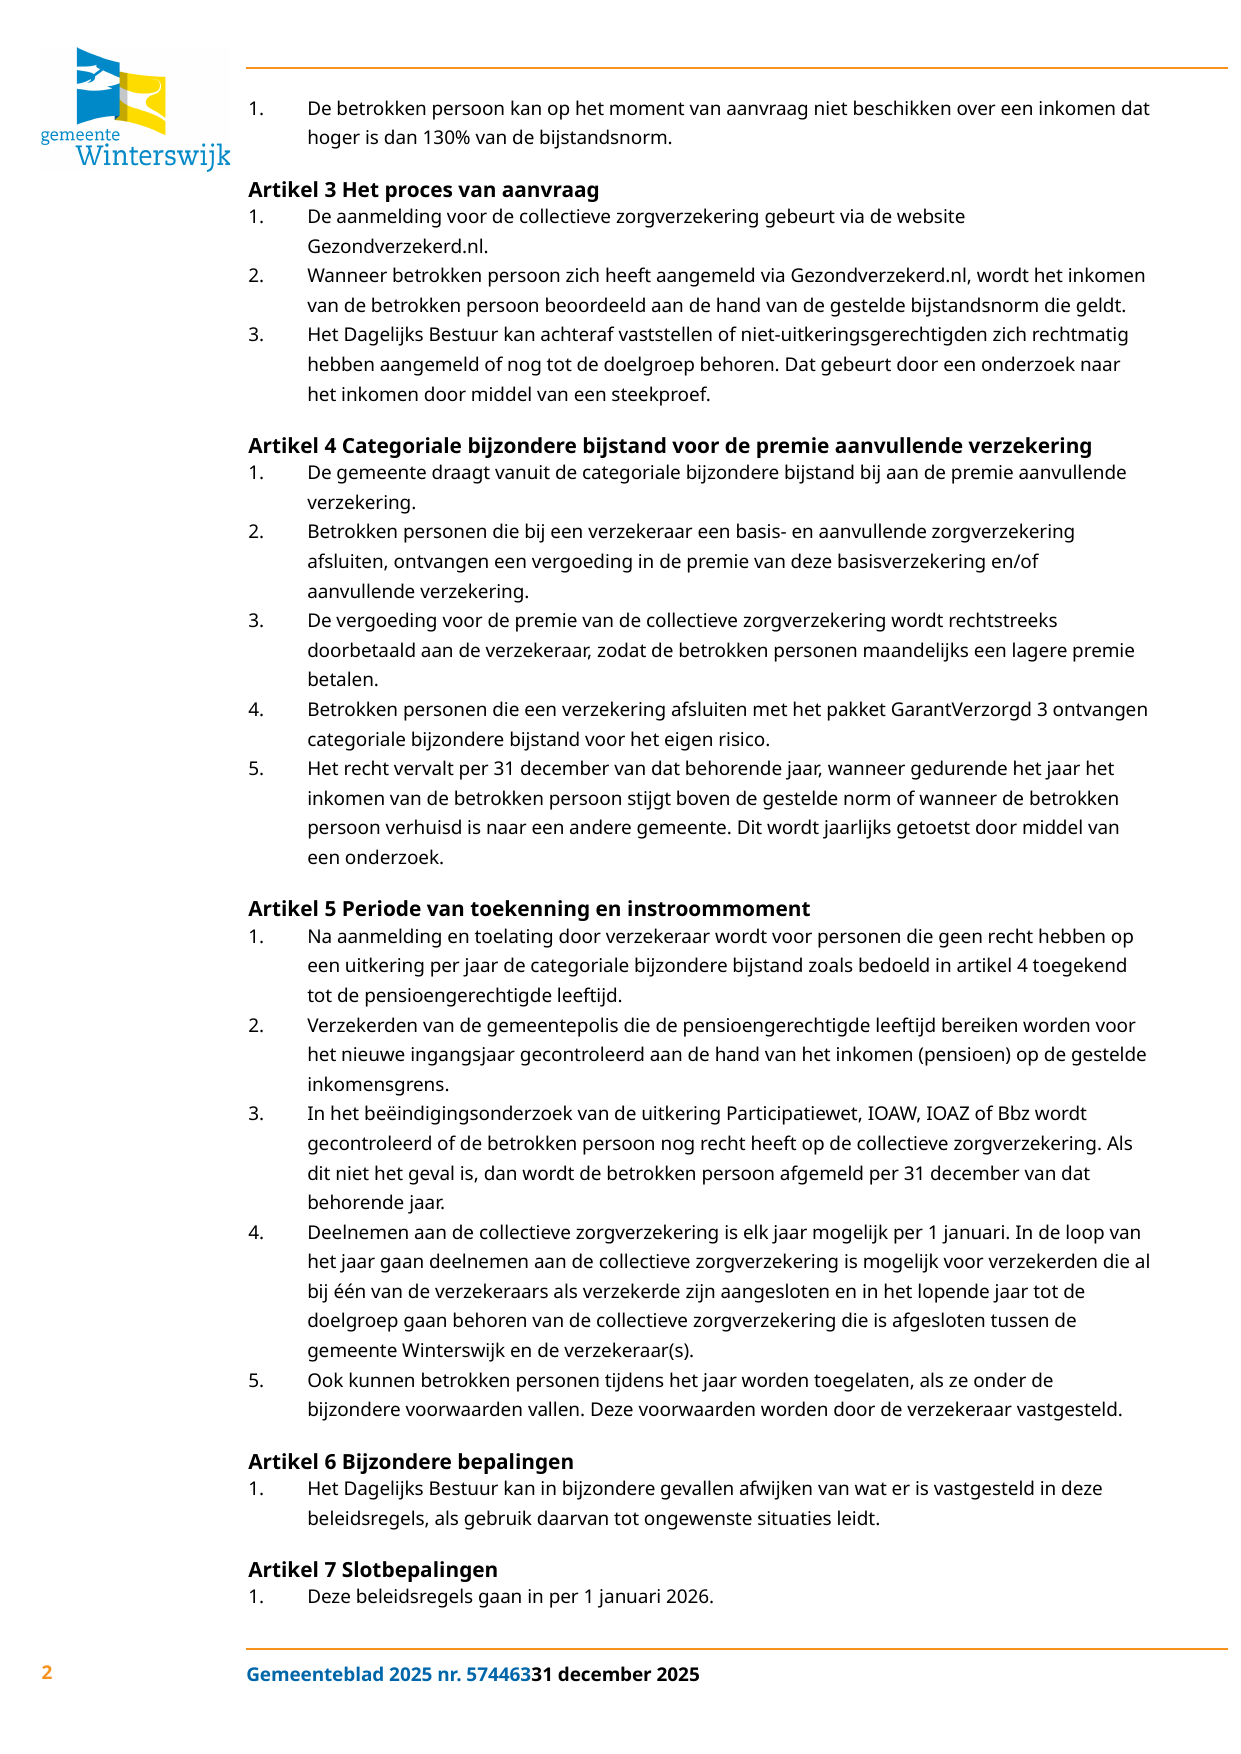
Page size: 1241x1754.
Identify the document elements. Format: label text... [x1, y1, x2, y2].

list Betrokken personen die bij een verzekeraar een basis- en aanvullende zorgverzekering afsluiten, ontvangen een vergoeding in de premie van deze basisverzekering en/of aanvullende verzekering. [248, 519, 1152, 604]
list Wanneer betrokken persoon zich heeft aangemeld via Gezondverzekerd.nl, wordt het inkomen van de betrokken persoon beoordeeld aan de hand van de gestelde bijstandsnorm die geldt. [248, 262, 1152, 318]
text Artikel 4 Categoriale bijzondere bijstand voor de premie aanvullende verzekering [248, 431, 1152, 459]
text Artikel 5 Periode van toekenning en instroommoment [248, 894, 1152, 923]
list Deze beleidsregels gaan in per 1 januari 2026. [248, 1584, 1152, 1609]
picture [225, 153, 231, 162]
list In het beëindigingsonderzoek van de uitkering Participatiewet, IOAW, IOAZ of Bbz wordt gecontroleerd of de betrokken persoon nog recht heeft op de collectieve zorgverzekering. Als dit niet het geval is, dan wordt de betrokken persoon afgemeld per 31 december van dat behorende jaar. [248, 1101, 1152, 1215]
list De betrokken persoon kan op het moment van aanvraag niet beschikken over een inkomen dat hoger is dan 130% van de bijstandsnorm. [248, 95, 1152, 150]
list Deelnemen aan de collectieve zorgverzekering is elk jaar mogelijk per 1 januari. In de loop van het jaar gaan deelnemen aan de collectieve zorgverzekering is mogelijk voor verzekerden die al bij één van de verzekeraars als verzekerde zijn aangesloten en in het lopende jaar tot de doelgroep gaan behoren van de collectieve zorgverzekering die is afgesloten tussen de gemeente Winterswijk en de verzekeraar(s). [248, 1219, 1152, 1363]
list Het Dagelijks Bestuur kan achteraf vaststellen of niet-uitkeringsgerechtigden zich rechtmatig hebben aangemeld of nog tot de doelgroep behoren. Dat gebeurt door een onderzoek naar het inkomen door middel van een steekproef. [248, 322, 1152, 406]
list Het Dagelijks Bestuur kan in bijzondere gevallen afwijken van wat er is vastgesteld in deze beleidsregels, als gebruik daarvan tot ongewenste situaties leidt. [248, 1475, 1152, 1531]
list Verzekerden van de gemeentepolis die de pensioengerechtigde leeftijd bereiken worden voor het nieuwe ingangsjaar gecontroleerd aan de hand van het inkomen (pensioen) op de gestelde inkomensgrens. [248, 1012, 1152, 1097]
list Na aanmelding en toelating door verzekeraar wordt voor personen die geen recht hebben op een uitkering per jaar de categoriale bijzondere bijstand zoals bedoeld in artikel 4 toegekend tot de pensioengerechtigde leeftijd. [248, 923, 1152, 1008]
list Betrokken personen die een verzekering afsluiten met het pakket GarantVerzorgd 3 ontvangen categoriale bijzondere bijstand voor het eigen risico. [248, 696, 1152, 752]
picture [41, 47, 231, 172]
list De aanmelding voor de collectieve zorgverzekering gebeurt via de website Gezondverzekerd.nl. [248, 203, 1152, 258]
list Het recht vervalt per 31 december van dat behorende jaar, wanneer gedurende het jaar het inkomen van de betrokken persoon stijgt boven de gestelde norm of wanneer de betrokken persoon verhuisd is naar een andere gemeente. Dit wordt jaarlijks getoetst door middel van een onderzoek. [248, 755, 1152, 870]
text Artikel 7 Slotbepalingen [248, 1555, 1152, 1584]
list De vergoeding voor de premie van de collectieve zorgverzekering wordt rechtstreeks doorbetaald aan de verzekeraar, zodat de betrokken personen maandelijks een lagere premie betalen. [248, 607, 1152, 692]
list Ook kunnen betrokken personen tijdens het jaar worden toegelaten, als ze onder de bijzondere voorwaarden vallen. Deze voorwaarden worden door de verzekeraar vastgesteld. [248, 1367, 1152, 1422]
text Artikel 3 Het proces van aanvraag [248, 175, 1152, 203]
text Artikel 6 Bijzondere bepalingen [248, 1447, 1152, 1475]
list De gemeente draagt vanuit de categoriale bijzondere bijstand bij aan de premie aanvullende verzekering. [248, 459, 1152, 515]
